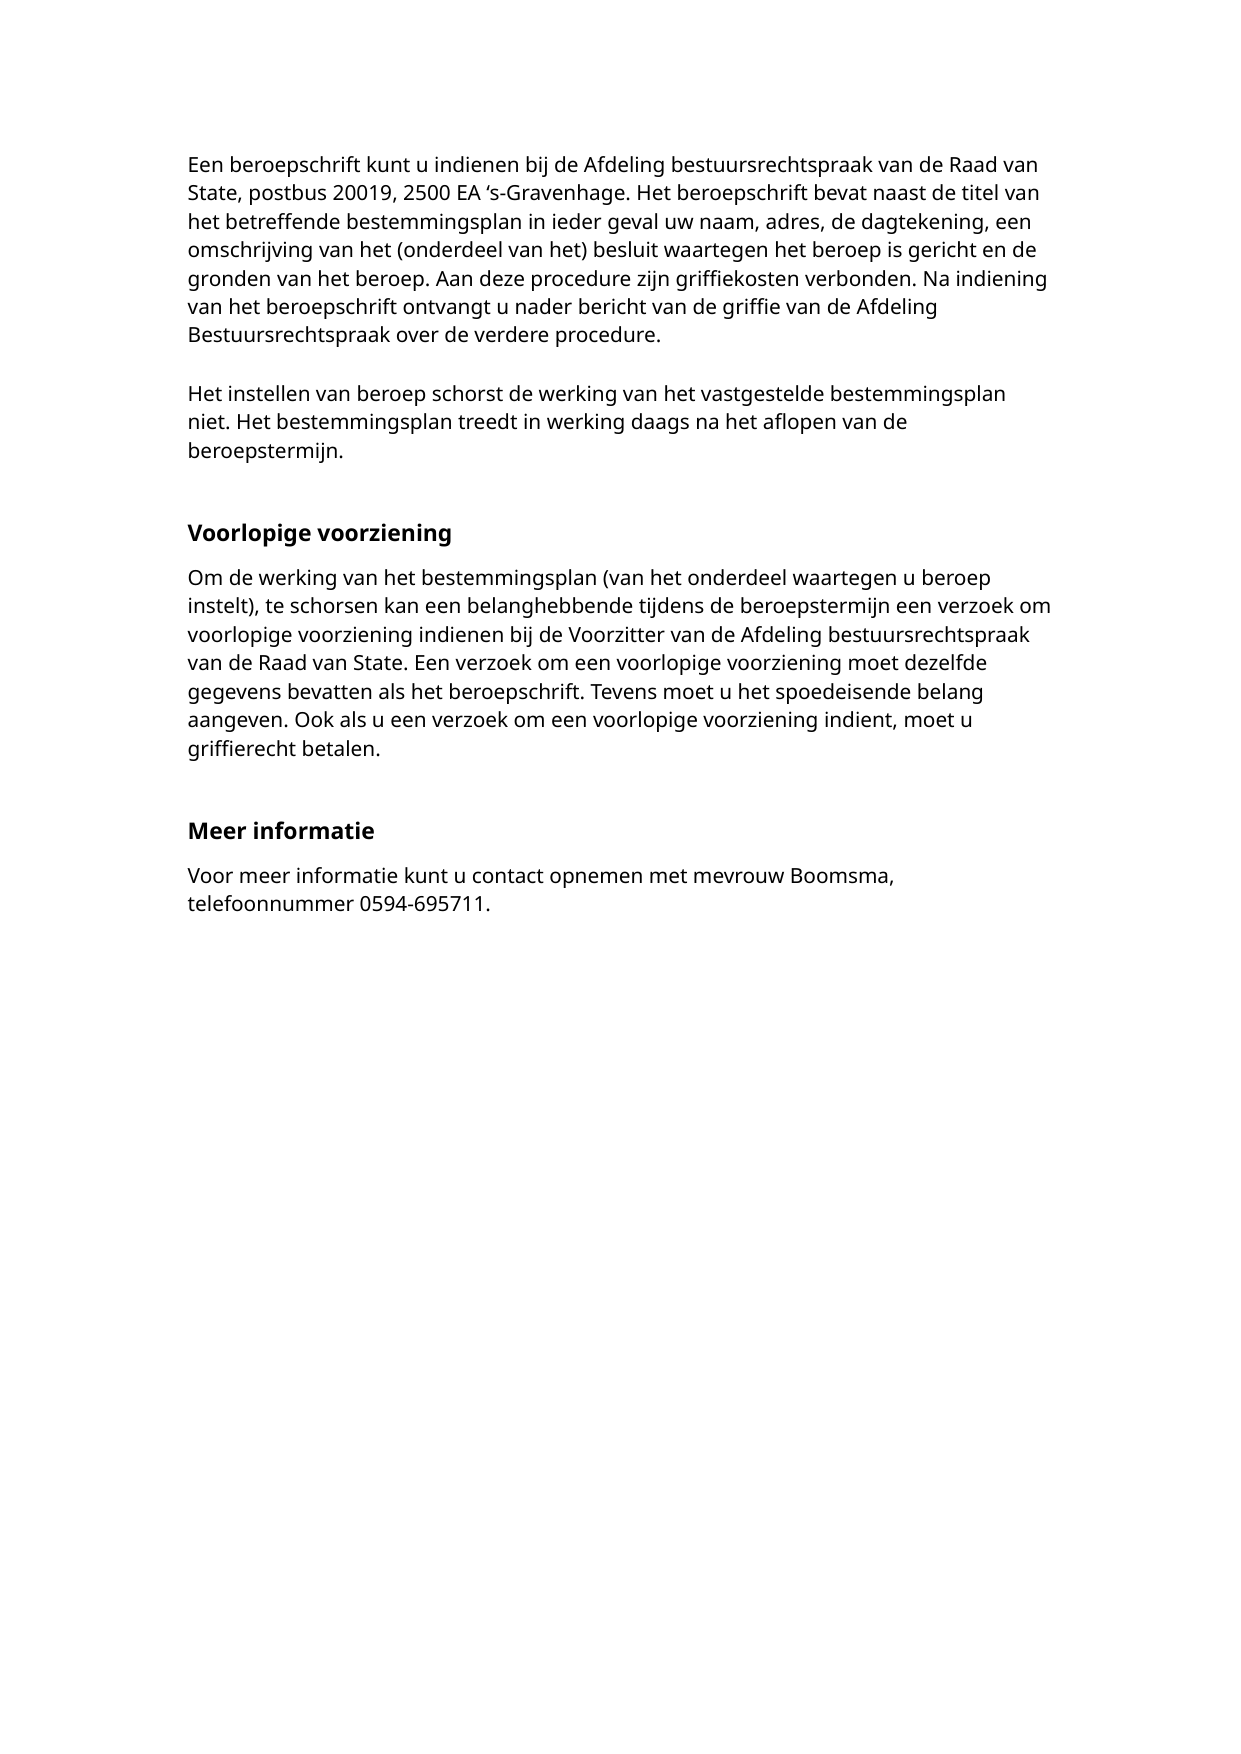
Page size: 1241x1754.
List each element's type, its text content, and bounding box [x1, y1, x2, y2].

subtitle Voorlopige voorziening [187, 517, 1053, 548]
text Het instellen van beroep schorst de werking van het vastgestelde bestemmingsplan niet. Het bestemmingsplan treedt in werking daags na het aflopen van de beroepstermijn. [187, 379, 1053, 464]
text Een beroepschrift kunt u indienen bij de Afdeling bestuursrechtspraak van de Raad van State, postbus 20019, 2500 EA ‘s-Gravenhage. Het beroepschrift bevat naast de titel van het betreffende bestemmingsplan in ieder geval uw naam, adres, de dagtekening, een omschrijving van het (onderdeel van het) besluit waartegen het beroep is gericht en de gronden van het beroep. Aan deze procedure zijn griffiekosten verbonden. Na indiening van het beroepschrift ontvangt u nader bericht van de griffie van de Afdeling Bestuursrechtspraak over de verdere procedure. [187, 150, 1053, 349]
text Om de werking van het bestemmingsplan (van het onderdeel waartegen u beroep instelt), te schorsen kan een belanghebbende tijdens de beroepstermijn een verzoek om voorlopige voorziening indienen bij de Voorzitter van de Afdeling bestuursrechtspraak van de Raad van State. Een verzoek om een voorlopige voorziening moet dezelfde gegevens bevatten als het beroepschrift. Tevens moet u het spoedeisende belang aangeven. Ook als u een verzoek om een voorlopige voorziening indient, moet u griffierecht betalen. [187, 563, 1053, 762]
subtitle Meer informatie [187, 815, 1053, 846]
text Voor meer informatie kunt u contact opnemen met mevrouw Boomsma, telefoonnummer 0594-695711. [187, 861, 1053, 918]
